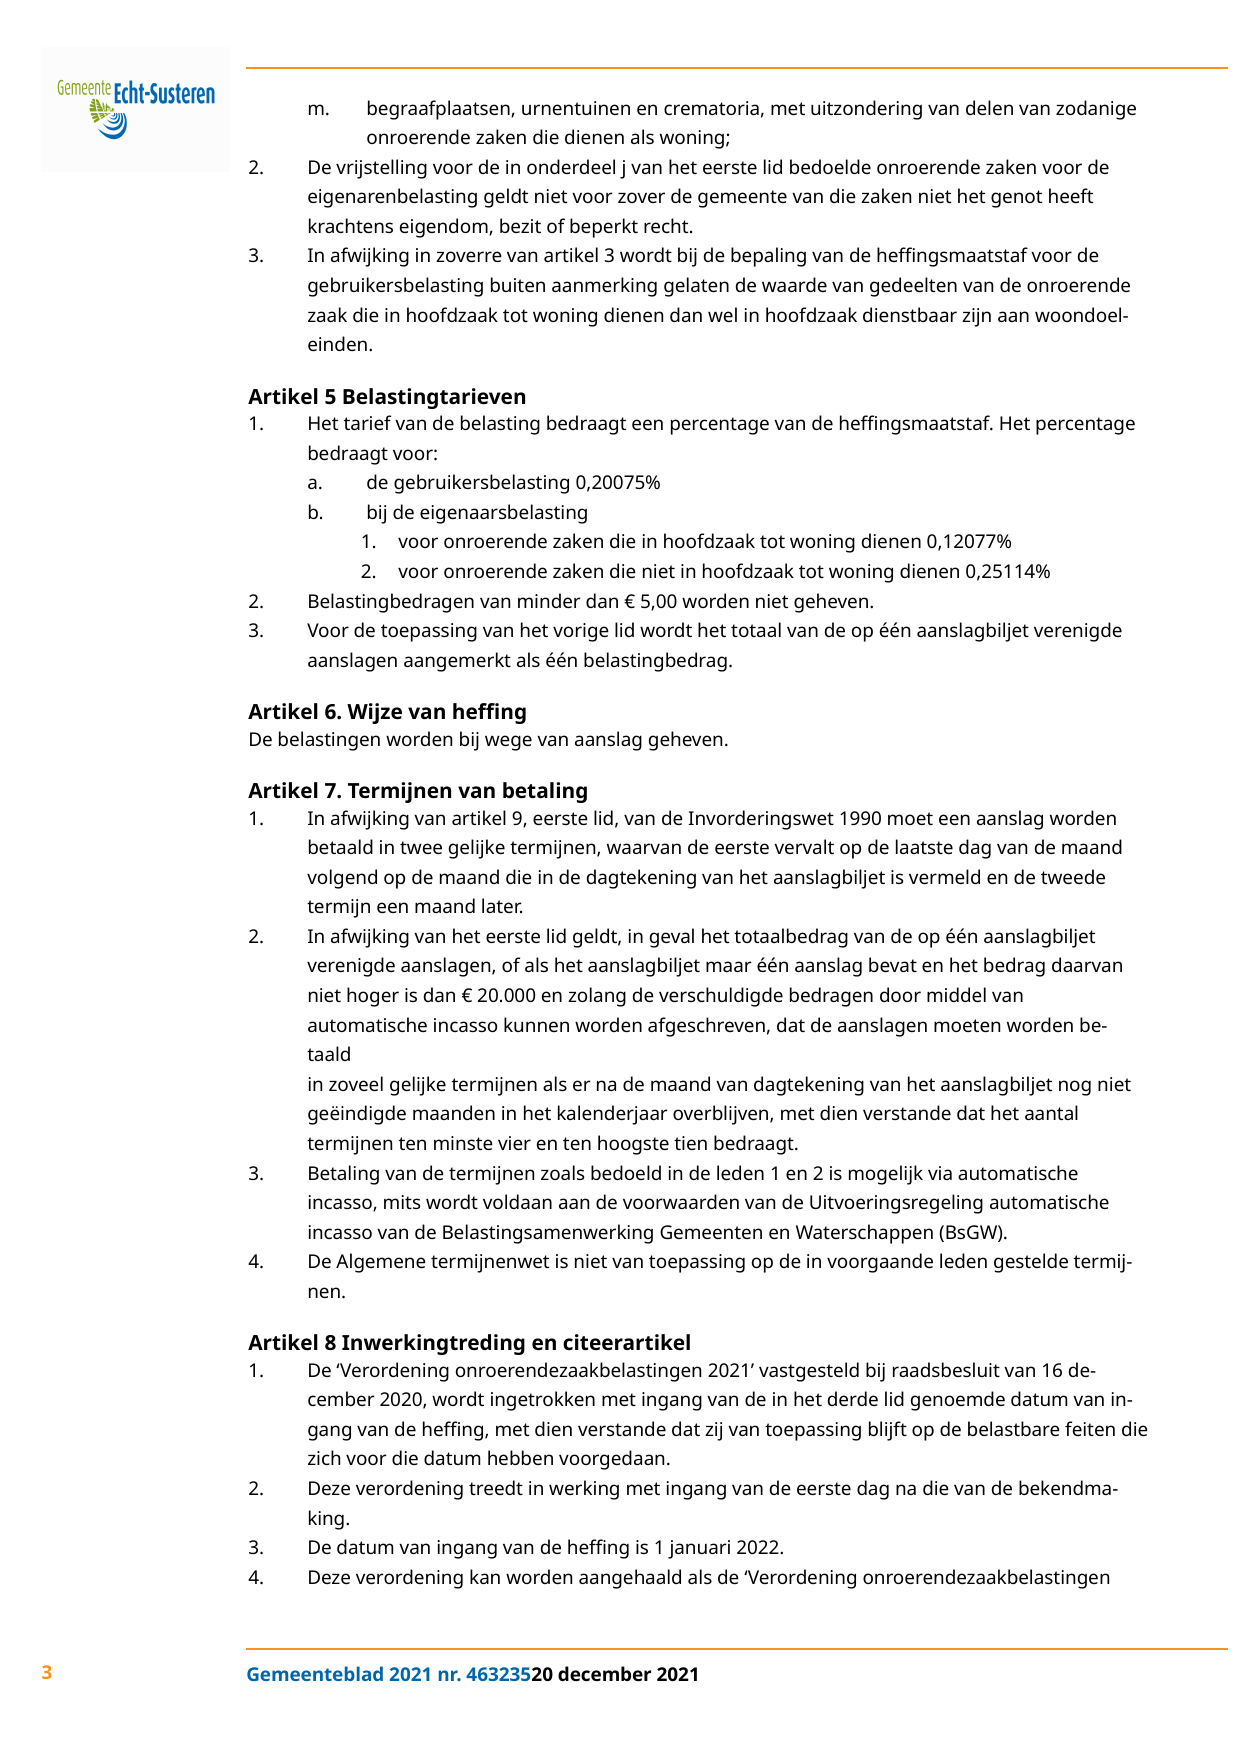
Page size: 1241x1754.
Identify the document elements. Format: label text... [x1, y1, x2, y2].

list volgend op de maand die in de dagtekening van het aanslagbiljet is vermeld en de tweede [248, 864, 1152, 889]
text Artikel 8 Inwerkingtreding en citeerartikel [248, 1328, 1152, 1357]
list Het tarief van de belasting bedraagt een percentage van de heffingsmaatstaf. Het percentage bedraagt voor: [248, 410, 1152, 466]
list bij de eigenaarsbelasting [307, 499, 1152, 525]
list De datum van ingang van de heffing is 1 januari 2022. [248, 1534, 1152, 1560]
list voor onroerende zaken die in hoofdzaak tot woning dienen 0,12077% [361, 529, 1152, 554]
picture [41, 47, 231, 172]
list in zoveel gelijke termijnen als er na de maand van dagtekening van het aanslagbiljet nog niet [248, 1071, 1152, 1097]
list automatische incasso kunnen worden afgeschreven, dat de aanslagen moeten worden be-taald [248, 1012, 1152, 1067]
list In afwijking in zoverre van artikel 3 wordt bij de bepaling van de heffingsmaatstaf voor de gebruikersbelasting buiten aanmerking gelaten de waarde van gedeelten van de onroerende zaak die in hoofdzaak tot woning dienen dan wel in hoofdzaak dienstbaar zijn aan woondoel-einden. [248, 243, 1152, 357]
list Deze verordening kan worden aangehaald als de ‘Verordening onroerendezaakbelastingen [248, 1564, 1152, 1590]
list incasso van de Belastingsamenwerking Gemeenten en Waterschappen (BsGW). [248, 1219, 1152, 1244]
list Betaling van de termijnen zoals bedoeld in de leden 1 en 2 is mogelijk via automatische [248, 1160, 1152, 1185]
list betaald in twee gelijke termijnen, waarvan de eerste vervalt op de laatste dag van de maand [248, 834, 1152, 860]
list termijn een maand later. [248, 893, 1152, 919]
list Deze verordening treedt in werking met ingang van de eerste dag na die van de bekendma-king. [248, 1475, 1152, 1531]
text De belastingen worden bij wege van aanslag geheven. [248, 726, 1152, 752]
list geëindigde maanden in het kalenderjaar overblijven, met dien verstande dat het aantal [248, 1101, 1152, 1126]
list Voor de toepassing van het vorige lid wordt het totaal van de op één aanslagbiljet verenigde aanslagen aangemerkt als één belastingbedrag. [248, 617, 1152, 673]
text Artikel 5 Belastingtarieven [248, 382, 1152, 410]
list In afwijking van artikel 9, eerste lid, van de Invorderingswet 1990 moet een aanslag worden [248, 805, 1152, 830]
list de gebruikersbelasting 0,20075% [307, 469, 1152, 495]
list incasso, mits wordt voldaan aan de voorwaarden van de Uitvoeringsregeling automatische [248, 1189, 1152, 1215]
list Belastingbedragen van minder dan € 5,00 worden niet geheven. [248, 588, 1152, 613]
text Artikel 6. Wijze van heffing [248, 697, 1152, 726]
list De ‘Verordening onroerendezaakbelastingen 2021’ vastgesteld bij raadsbesluit van 16 de-cember 2020, wordt ingetrokken met ingang van de in het derde lid genoemde datum van in-gang van de heffing, met dien verstande dat zij van toepassing blijft op de belastbare feiten die zich voor die datum hebben voorgedaan. [248, 1357, 1152, 1471]
list voor onroerende zaken die niet in hoofdzaak tot woning dienen 0,25114% [361, 558, 1152, 584]
list De Algemene termijnenwet is niet van toepassing op de in voorgaande leden gestelde termij-nen. [248, 1248, 1152, 1304]
list begraafplaatsen, urnentuinen en crematoria, met uitzondering van delen van zodanige onroerende zaken die dienen als woning; [307, 95, 1152, 150]
list verenigde aanslagen, of als het aanslagbiljet maar één aanslag bevat en het bedrag daarvan [248, 953, 1152, 978]
list termijnen ten minste vier en ten hoogste tien bedraagt. [248, 1130, 1152, 1156]
list De vrijstelling voor de in onderdeel j van het eerste lid bedoelde onroerende zaken voor de eigenarenbelasting geldt niet voor zover de gemeente van die zaken niet het genot heeft krachtens eigendom, bezit of beperkt recht. [248, 154, 1152, 239]
list niet hoger is dan € 20.000 en zolang de verschuldigde bedragen door middel van [248, 982, 1152, 1008]
list In afwijking van het eerste lid geldt, in geval het totaalbedrag van de op één aanslagbiljet [248, 923, 1152, 949]
text Artikel 7. Termijnen van betaling [248, 776, 1152, 805]
